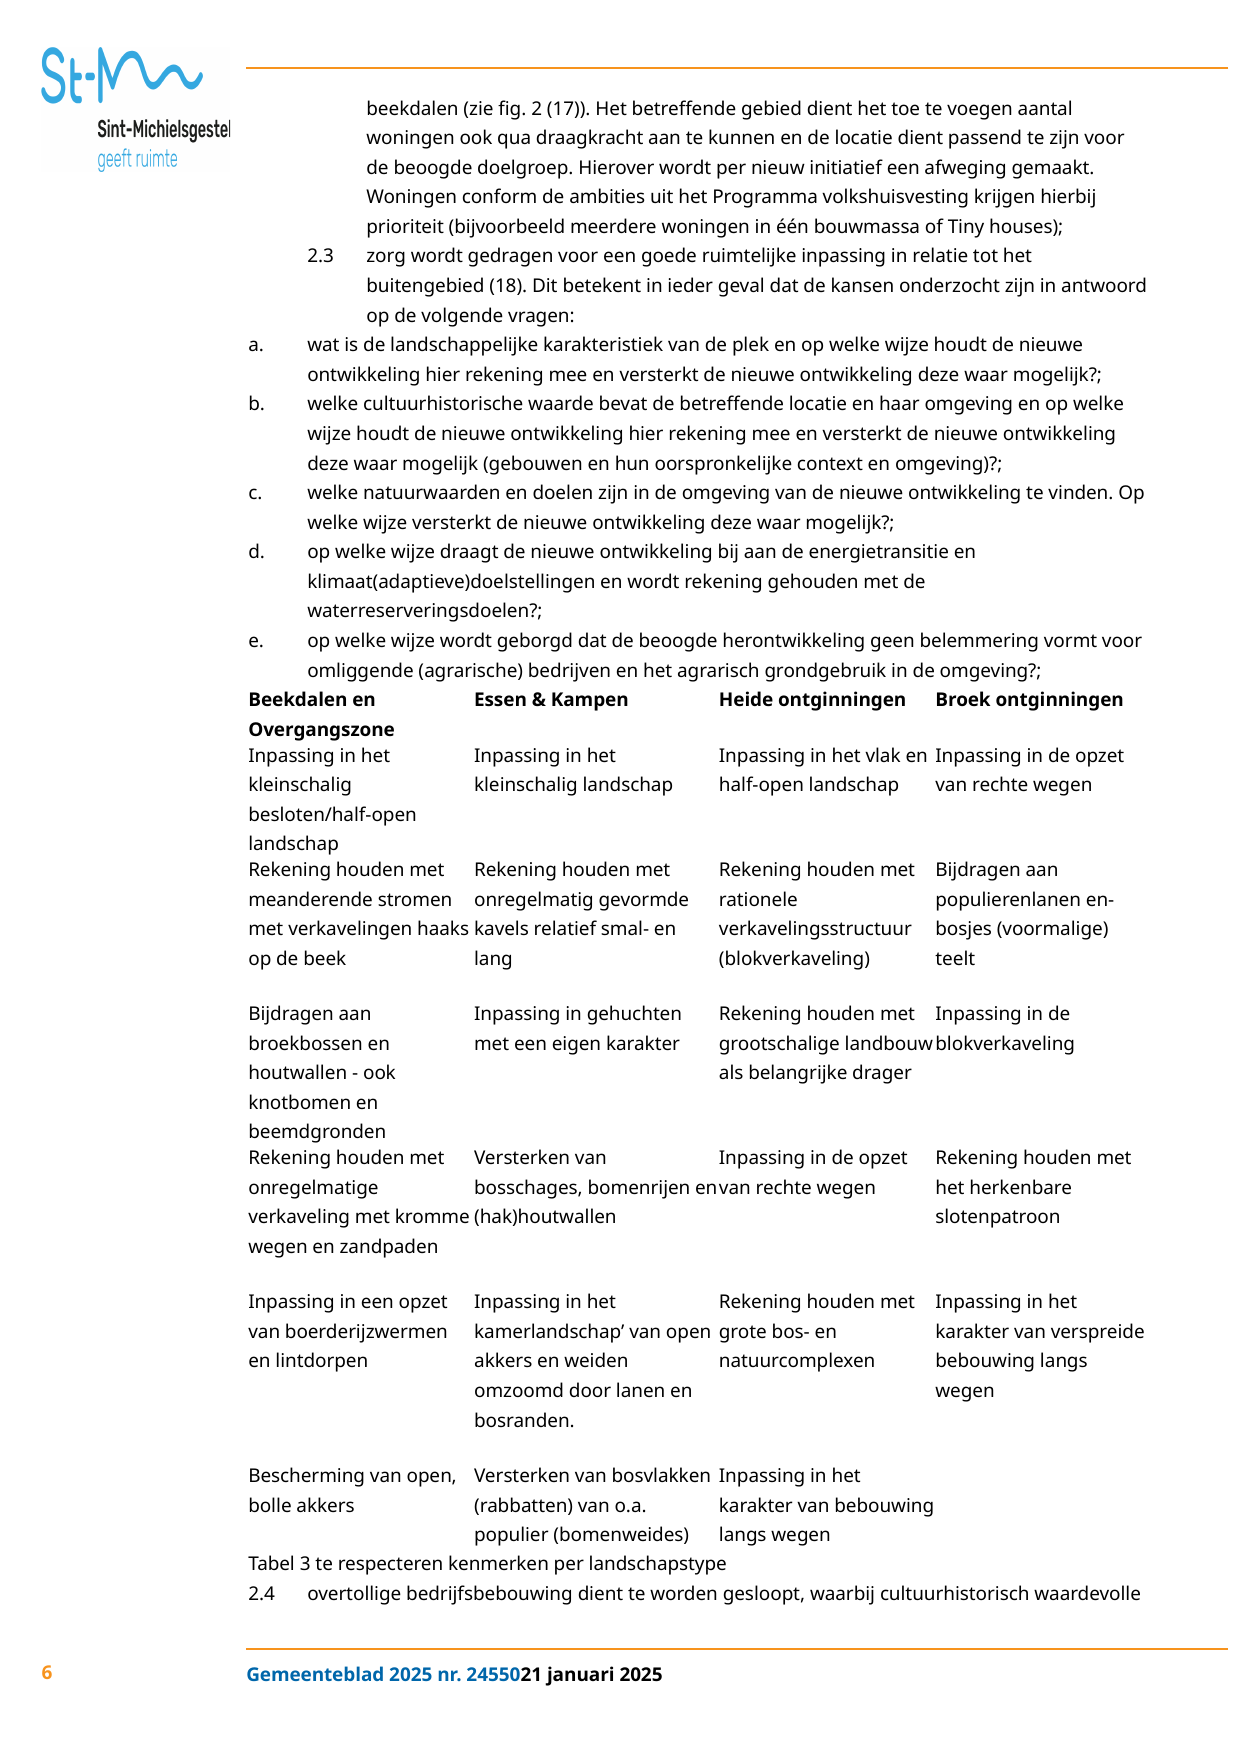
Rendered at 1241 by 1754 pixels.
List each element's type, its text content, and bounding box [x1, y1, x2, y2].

table_cell Inpassing in het vlak en half-open landschap [719, 742, 935, 856]
table_cell Inpassing in de opzet van rechte wegen [719, 1145, 935, 1288]
table_cell Rekening houden met grote bos- en natuurcomplexen [719, 1289, 935, 1462]
table_cell Rekening houden met onregelmatig gevormde kavels relatief smal- en lang [474, 856, 719, 1000]
table_cell Inpassing in het kleinschalig landschap [474, 742, 719, 856]
list welke natuurwaarden en doelen zijn in de omgeving van de nieuwe ontwikkeling te vinden. Op welke wijze versterkt de nieuwe ontwikkeling deze waar mogelijk?; [248, 479, 1152, 535]
table_cell Versterken van bosvlakken (rabbatten) van o.a. populier (bomenweides) [474, 1462, 719, 1547]
table_cell Inpassing in het kleinschalig besloten/half-open landschap [248, 742, 474, 856]
table_cell Inpassing in de opzet van rechte wegen [935, 742, 1152, 856]
list beekdalen (zie fig. 2 (17)). Het betreffende gebied dient het toe te voegen aantal woningen ook qua draagkracht aan te kunnen en de locatie dient passend te zijn voor de beoogde doelgroep. Hierover wordt per nieuw initiatief een afweging gemaakt. Woningen conform de ambities uit het Programma volkshuisvesting krijgen hierbij prioriteit (bijvoorbeeld meerdere woningen in één bouwmassa of Tiny houses); [307, 95, 1152, 239]
table_cell Inpassing in het karakter van verspreide bebouwing langs wegen [935, 1289, 1152, 1462]
list overtollige bedrijfsbebouwing dient te worden gesloopt, waarbij cultuurhistorisch waardevolle [248, 1580, 1152, 1606]
table_header Broek ontginningen [935, 687, 1152, 742]
list op welke wijze draagt de nieuwe ontwikkeling bij aan de energietransitie en klimaat(adaptieve)doelstellingen en wordt rekening gehouden met de waterreserveringsdoelen?; [248, 538, 1152, 623]
table_cell Inpassing in het karakter van bebouwing langs wegen [719, 1462, 935, 1547]
list op welke wijze wordt geborgd dat de beoogde herontwikkeling geen belemmering vormt voor omliggende (agrarische) bedrijven en het agrarisch grondgebruik in de omgeving?; [248, 627, 1152, 683]
table_cell Rekening houden met meanderende stromen met verkavelingen haaks op de beek [248, 856, 474, 1000]
table_cell [935, 1462, 1152, 1547]
table_header Heide ontginningen [719, 687, 935, 742]
table_header Beekdalen en Overgangszone [248, 687, 474, 742]
table_cell Bescherming van open, bolle akkers [248, 1462, 474, 1547]
table_cell Inpassing in het kamerlandschap’ van open akkers en weiden omzoomd door lanen en bosranden. [474, 1289, 719, 1462]
table_cell Inpassing in een opzet van boerderijzwermen en lintdorpen [248, 1289, 474, 1462]
table_cell Inpassing in de blokverkaveling [935, 1000, 1152, 1144]
table_cell Rekening houden met rationele verkavelingsstructuur (blokverkaveling) [719, 856, 935, 1000]
list wat is de landschappelijke karakteristiek van de plek en op welke wijze houdt de nieuwe ontwikkeling hier rekening mee en versterkt de nieuwe ontwikkeling deze waar mogelijk?; [248, 331, 1152, 387]
table_cell Inpassing in gehuchten met een eigen karakter [474, 1000, 719, 1144]
list welke cultuurhistorische waarde bevat de betreffende locatie en haar omgeving en op welke wijze houdt de nieuwe ontwikkeling hier rekening mee en versterkt de nieuwe ontwikkeling deze waar mogelijk (gebouwen en hun oorspronkelijke context en omgeving)?; [248, 391, 1152, 476]
table_cell Versterken van bosschages, bomenrijen en (hak)houtwallen [474, 1145, 719, 1288]
text Tabel 3 te respecteren kenmerken per landschapstype [248, 1550, 1152, 1576]
table_cell Rekening houden met het herkenbare slotenpatroon [935, 1145, 1152, 1288]
table_cell Bijdragen aan populierenlanen en- bosjes (voormalige) teelt [935, 856, 1152, 1000]
list zorg wordt gedragen voor een goede ruimtelijke inpassing in relatie tot het buitengebied (18). Dit betekent in ieder geval dat de kansen onderzocht zijn in antwoord op de volgende vragen: [307, 243, 1152, 328]
table_cell Bijdragen aan broekbossen en houtwallen - ook knotbomen en beemdgronden [248, 1000, 474, 1144]
table_header Essen & Kampen [474, 687, 719, 742]
table_cell Rekening houden met onregelmatige verkaveling met kromme wegen en zandpaden [248, 1145, 474, 1288]
picture [41, 47, 231, 172]
table_cell Rekening houden met grootschalige landbouw als belangrijke drager [719, 1000, 935, 1144]
